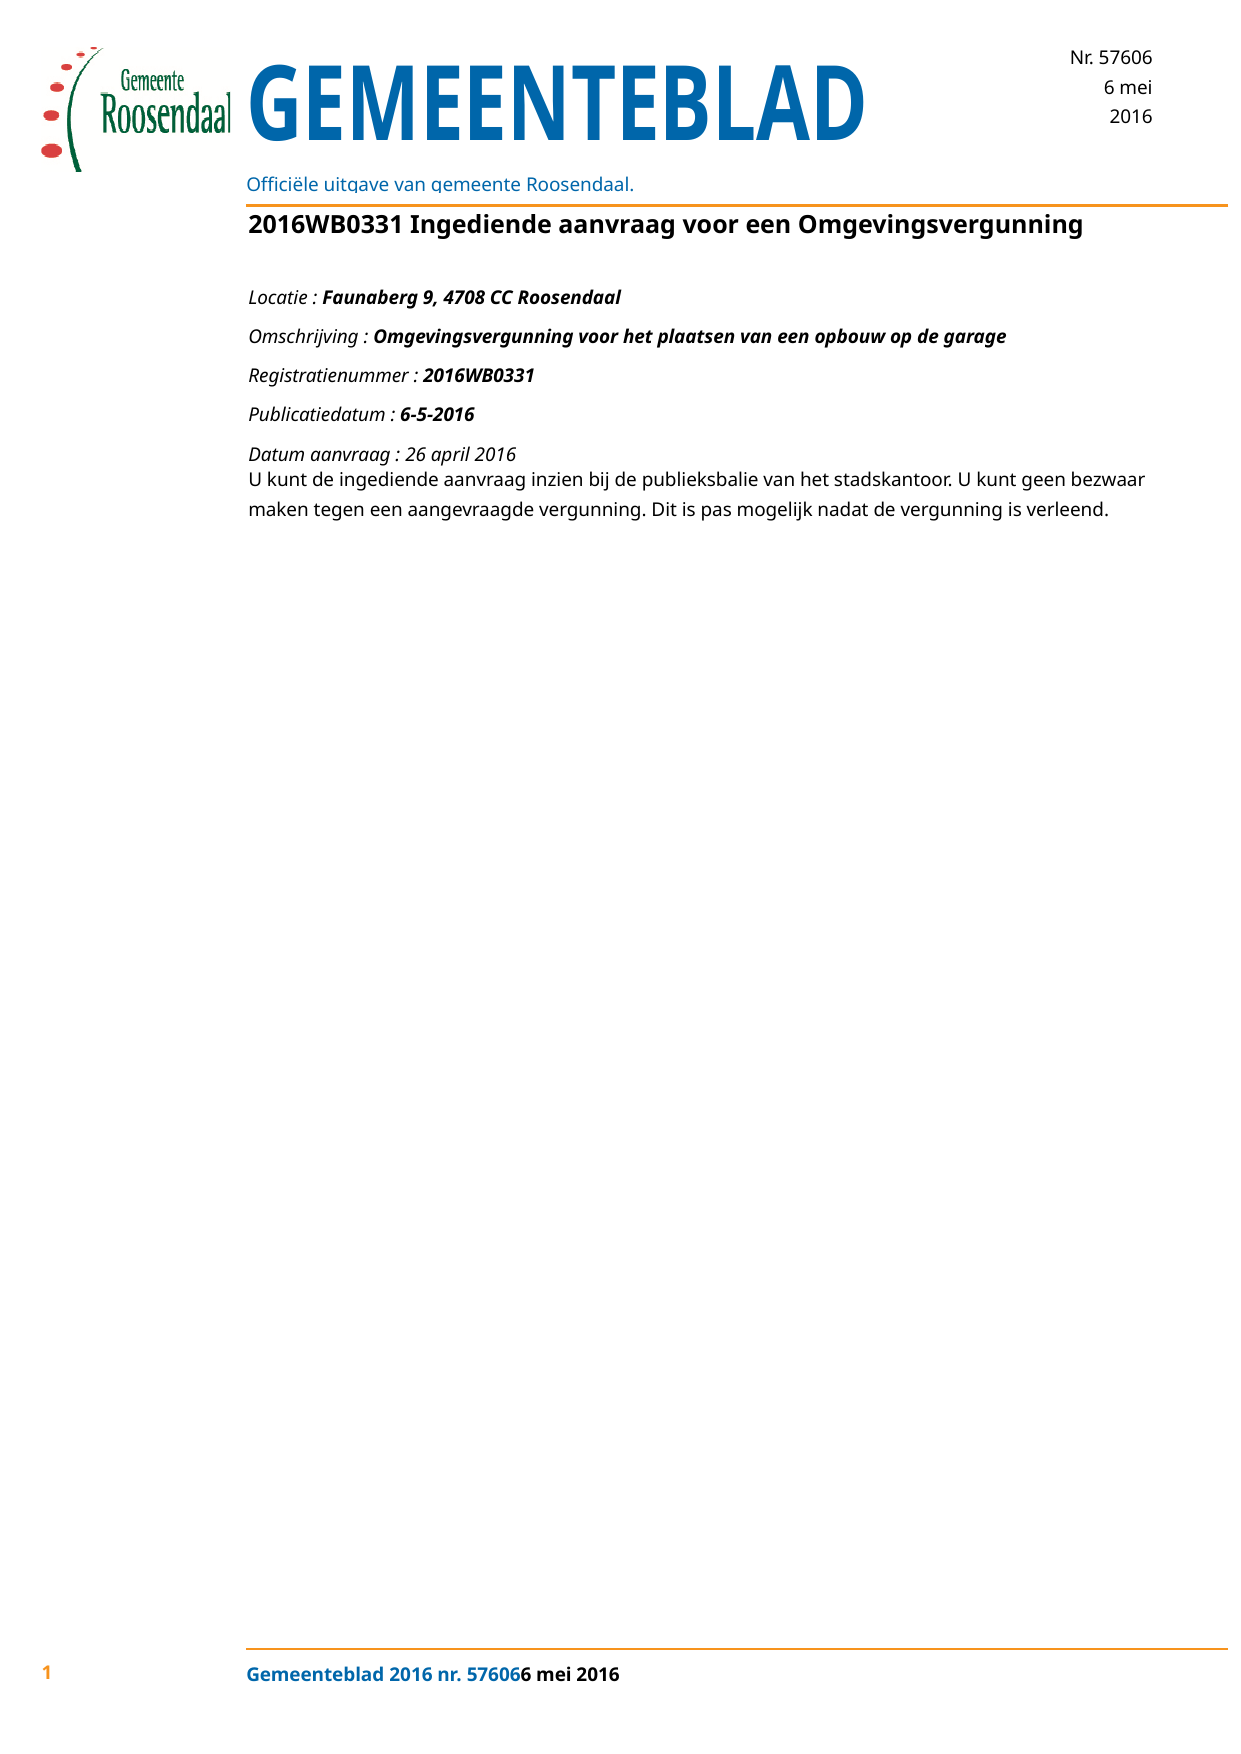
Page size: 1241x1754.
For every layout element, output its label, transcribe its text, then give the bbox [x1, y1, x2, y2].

text Datum aanvraag : 26 april 2016 [248, 441, 1152, 467]
picture [41, 47, 231, 172]
text Omschrijving : Omgevingsvergunning voor het plaatsen van een opbouw op de garage [248, 323, 1152, 349]
text Locatie : Faunaberg 9, 4708 CC Roosendaal [248, 284, 1152, 309]
text Registratienummer : 2016WB0331 [248, 362, 1152, 388]
text 2016WB0331 Ingediende aanvraag voor een Omgevingsvergunning [248, 207, 1152, 241]
text U kunt de ingediende aanvraag inzien bij de publieksbalie van het stadskantoor. U kunt geen bezwaar maken tegen een aangevraagde vergunning. Dit is pas mogelijk nadat de vergunning is verleend. [248, 467, 1152, 522]
text Publicatiedatum : 6-5-2016 [248, 402, 1152, 427]
